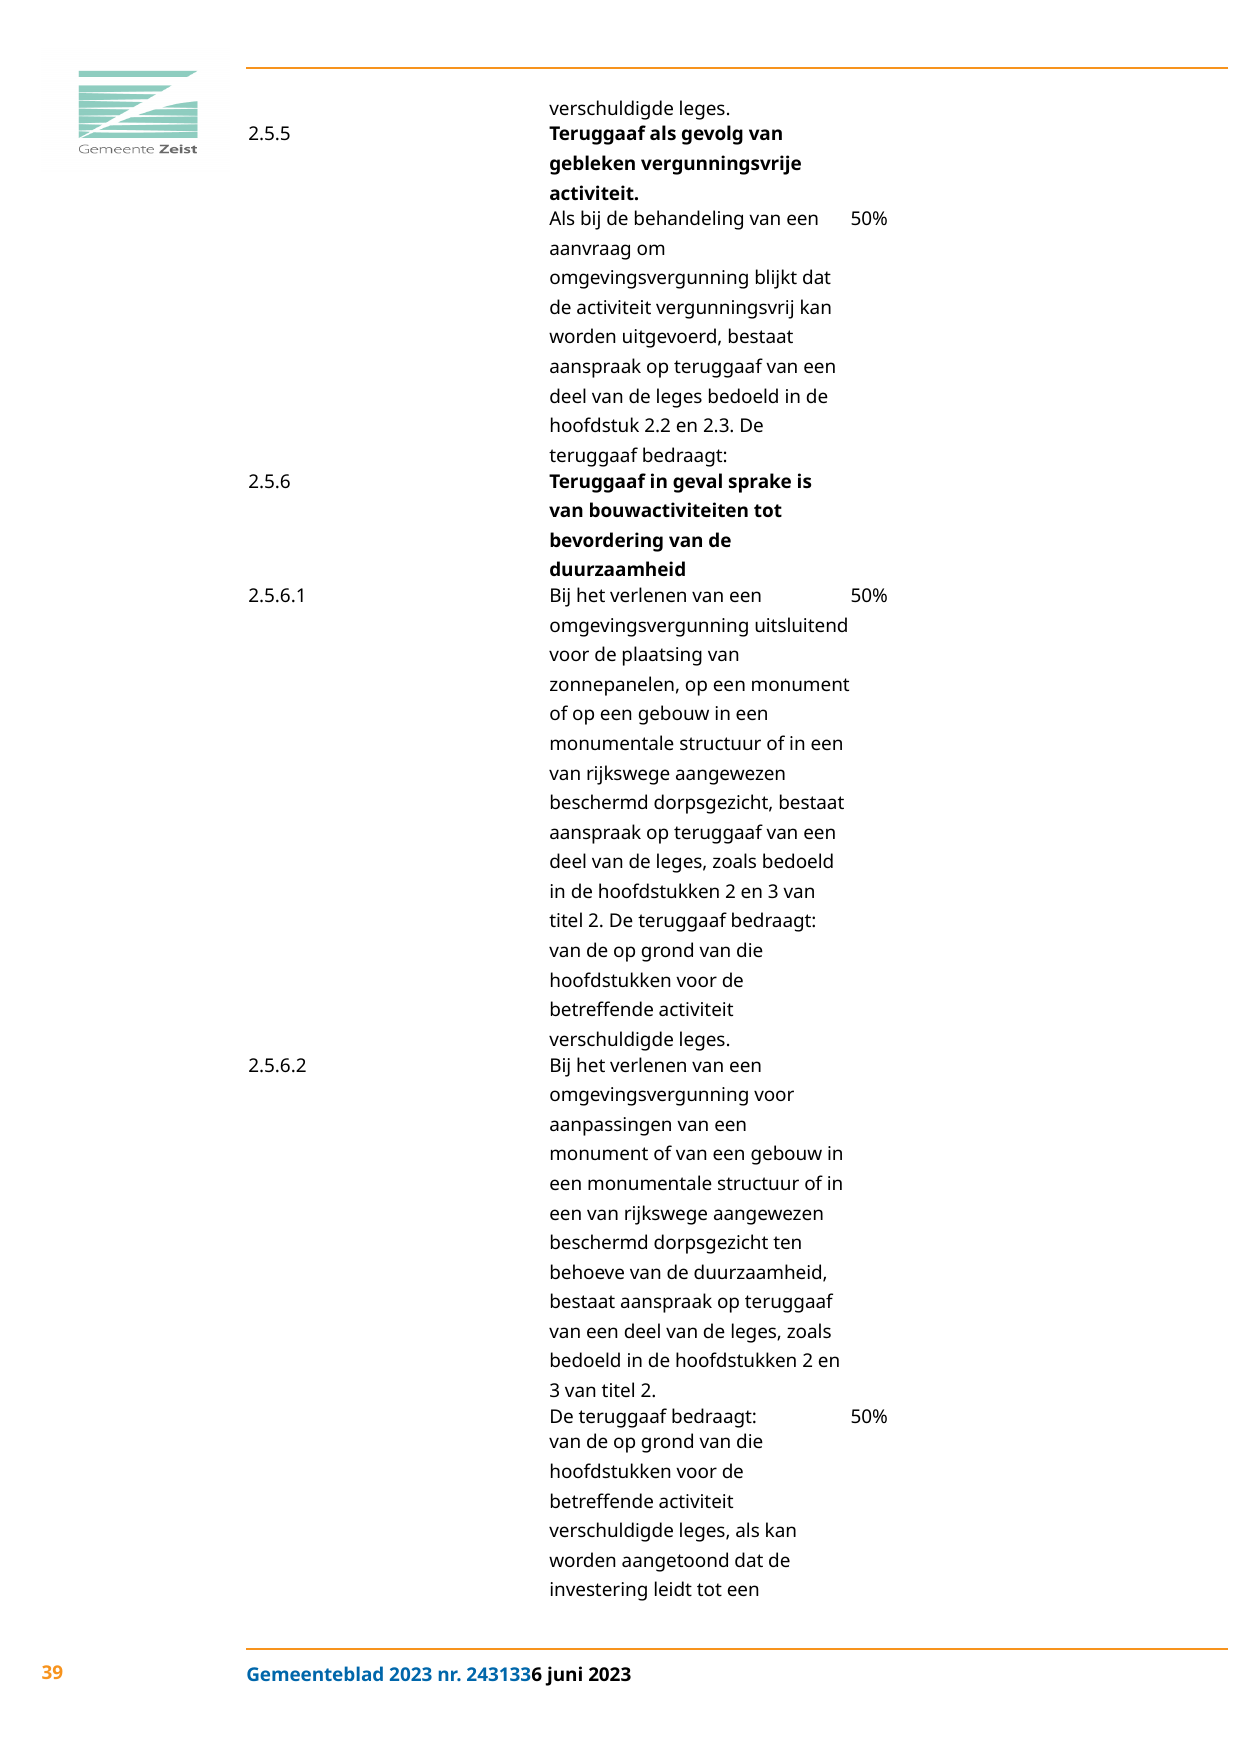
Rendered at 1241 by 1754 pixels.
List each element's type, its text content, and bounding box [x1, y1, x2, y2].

picture [41, 47, 231, 172]
table_cell [850, 1052, 1152, 1403]
table_cell [248, 205, 549, 468]
table_cell 50% [850, 582, 1152, 1052]
table_cell Teruggaaf als gevolg van gebleken vergunningsvrije activiteit. [549, 121, 850, 205]
table_cell De teruggaaf bedraagt: [549, 1403, 850, 1429]
table_cell 50% [850, 1403, 1152, 1429]
table_cell [850, 95, 1152, 121]
table_cell van de op grond van die hoofdstukken voor de betreffende activiteit verschuldigde leges, als kan worden aangetoond dat de investering leidt tot een [549, 1429, 850, 1602]
table_cell [248, 95, 549, 121]
table_cell 50% [850, 205, 1152, 468]
table_cell 2.5.6.2 [248, 1052, 549, 1403]
table_cell 2.5.6.1 [248, 582, 549, 1052]
table_cell verschuldigde leges. [549, 95, 850, 121]
table_cell [850, 468, 1152, 582]
table_cell Teruggaaf in geval sprake is van bouwactiviteiten tot bevordering van de duurzaamheid [549, 468, 850, 582]
table_cell Bij het verlenen van een omgevingsvergunning voor aanpassingen van een monument of van een gebouw in een monumentale structuur of in een van rijkswege aangewezen beschermd dorpsgezicht ten behoeve van de duurzaamheid, bestaat aanspraak op teruggaaf van een deel van de leges, zoals bedoeld in de hoofdstukken 2 en 3 van titel 2. [549, 1052, 850, 1403]
table_cell Als bij de behandeling van een aanvraag om omgevingsvergunning blijkt dat de activiteit vergunningsvrij kan worden uitgevoerd, bestaat aanspraak op teruggaaf van een deel van de leges bedoeld in de hoofdstuk 2.2 en 2.3. De teruggaaf bedraagt: [549, 205, 850, 468]
table_cell Bij het verlenen van een omgevingsvergunning uitsluitend voor de plaatsing van zonnepanelen, op een monument of op een gebouw in een monumentale structuur of in een van rijkswege aangewezen beschermd dorpsgezicht, bestaat aanspraak op teruggaaf van een deel van de leges, zoals bedoeld in de hoofdstukken 2 en 3 van titel 2. De teruggaaf bedraagt: van de op grond van die hoofdstukken voor de betreffende activiteit verschuldigde leges. [549, 582, 850, 1052]
table_cell 2.5.5 [248, 121, 549, 205]
table_cell [850, 1429, 1152, 1602]
table_cell [248, 1429, 549, 1602]
table_cell [248, 1403, 549, 1429]
table_cell 2.5.6 [248, 468, 549, 582]
table_cell [850, 121, 1152, 205]
